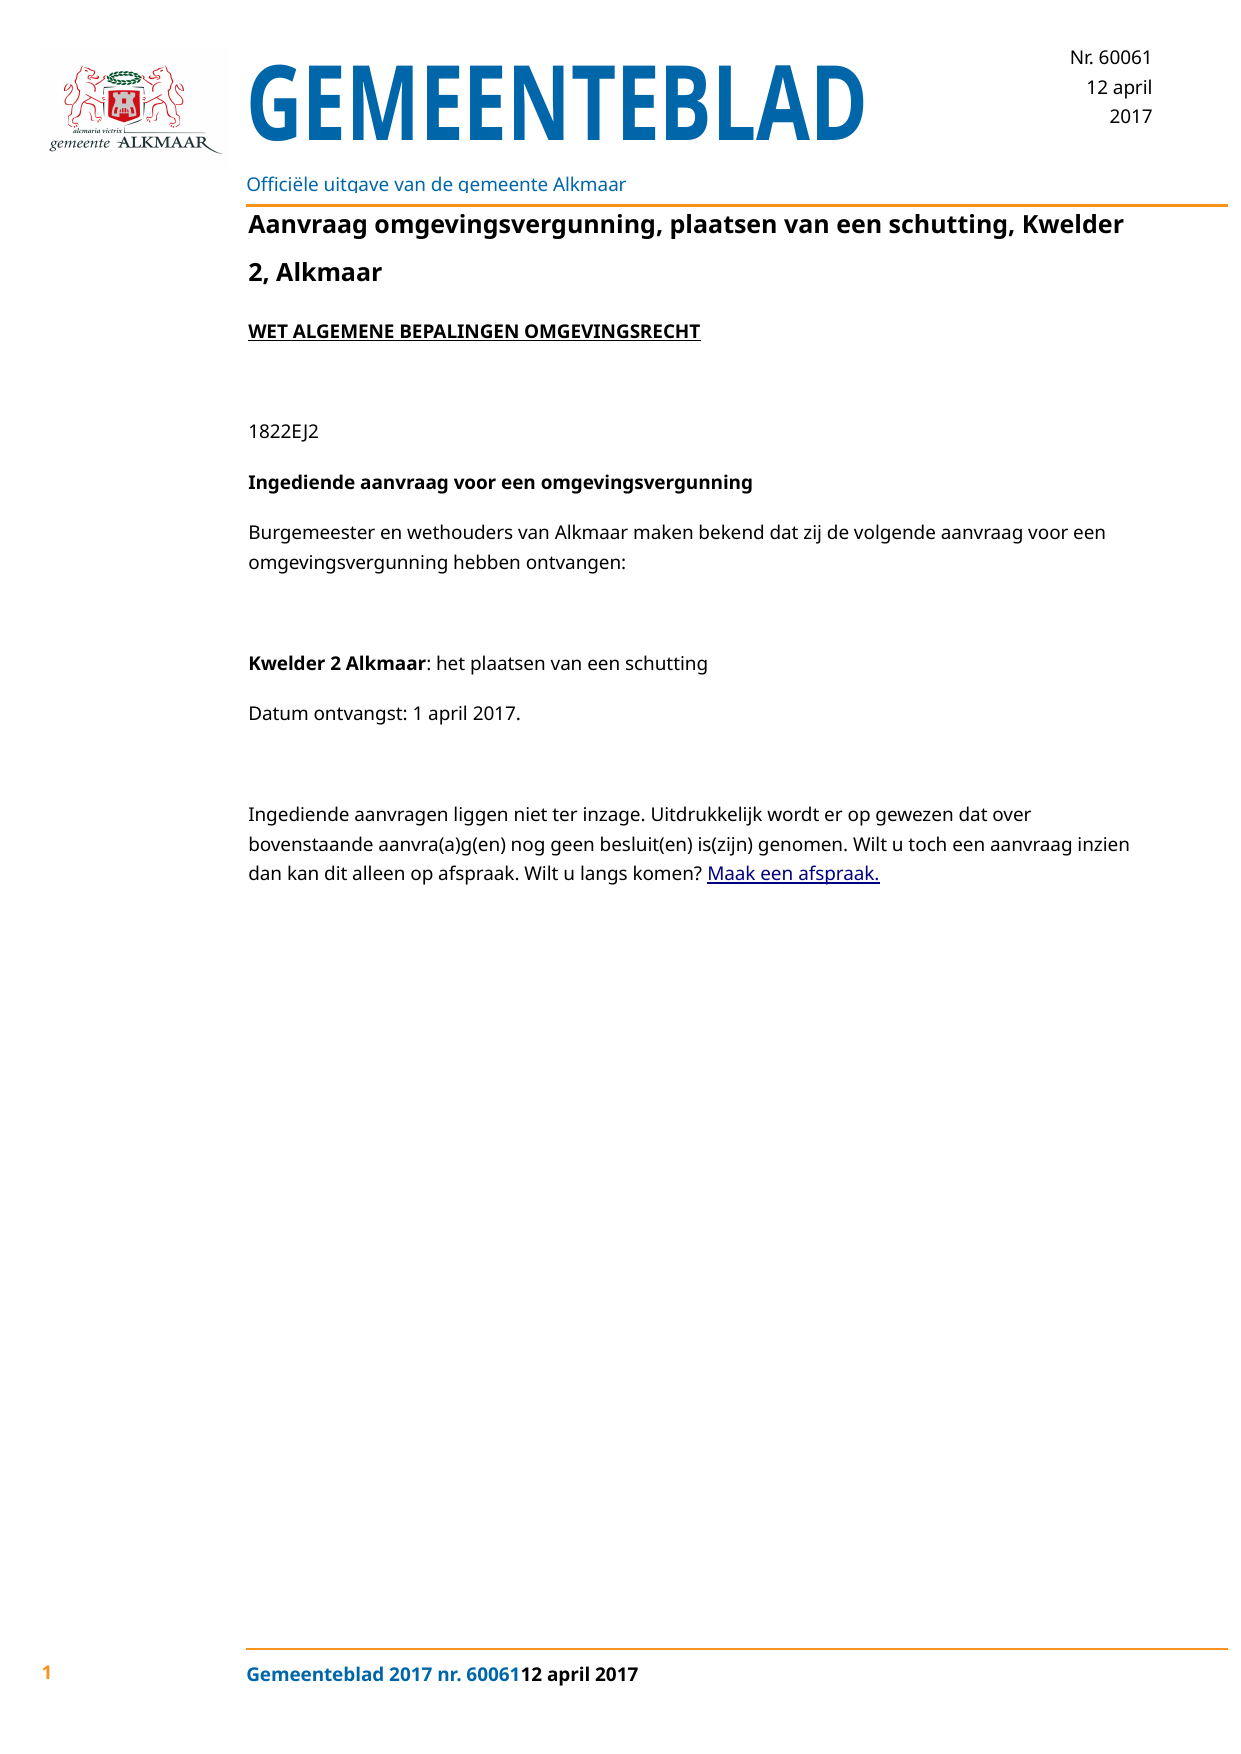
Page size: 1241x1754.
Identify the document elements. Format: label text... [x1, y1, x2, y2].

text Ingediende aanvraag voor een omgevingsvergunning [248, 469, 1152, 495]
picture [41, 47, 231, 172]
text WET ALGEMENE BEPALINGEN OMGEVINGSRECHT [248, 318, 1152, 344]
text 1822EJ2 [248, 419, 1152, 444]
text Datum ontvangst: 1 april 2017. [248, 700, 1152, 726]
text Aanvraag omgevingsvergunning, plaatsen van een schutting, Kwelder 2, Alkmaar [248, 207, 1152, 288]
text Kwelder 2 Alkmaar: het plaatsen van een schutting [248, 650, 1152, 676]
text Ingediende aanvragen liggen niet ter inzage. Uitdrukkelijk wordt er op gewezen dat over bovenstaande aanvra(a)g(en) nog geen besluit(en) is(zijn) genomen. Wilt u toch een aanvraag inzien dan kan dit alleen op afspraak. Wilt u langs komen? Maak een afspraak. [248, 801, 1152, 886]
text Burgemeester en wethouders van Alkmaar maken bekend dat zij de volgende aanvraag voor een omgevingsvergunning hebben ontvangen: [248, 519, 1152, 575]
